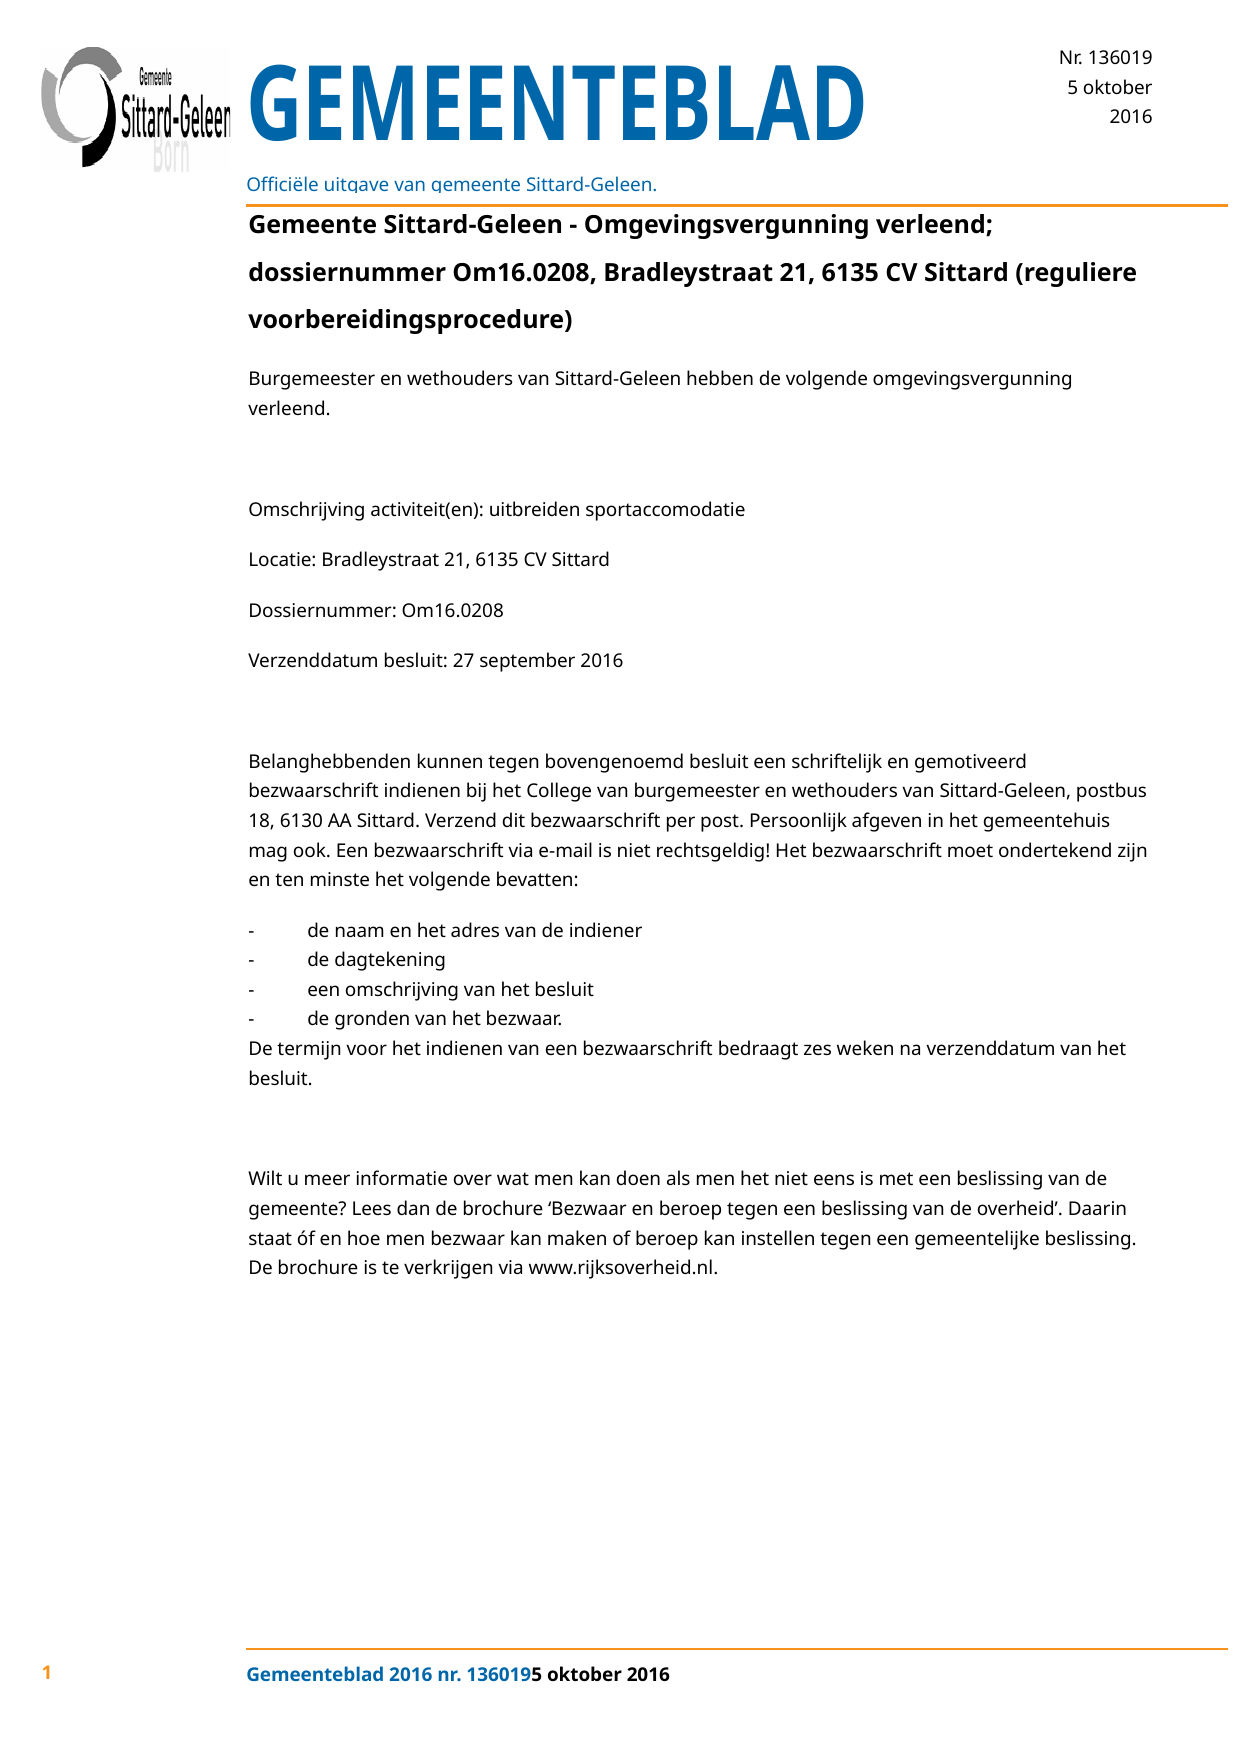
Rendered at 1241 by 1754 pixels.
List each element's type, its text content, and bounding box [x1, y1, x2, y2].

list de dagtekening [248, 946, 1152, 972]
text Omschrijving activiteit(en): uitbreiden sportaccomodatie [248, 496, 1152, 522]
text Belanghebbenden kunnen tegen bovengenoemd besluit een schriftelijk en gemotiveerd bezwaarschrift indienen bij het College van burgemeester en wethouders van Sittard-Geleen, postbus 18, 6130 AA Sittard. Verzend dit bezwaarschrift per post. Persoonlijk afgeven in het gemeentehuis mag ook. Een bezwaarschrift via e-mail is niet rechtsgeldig! Het bezwaarschrift moet ondertekend zijn en ten minste het volgende bevatten: [248, 748, 1152, 892]
text Locatie: Bradleystraat 21, 6135 CV Sittard [248, 546, 1152, 572]
list de gronden van het bezwaar. [248, 1006, 1152, 1031]
text Dossiernummer: Om16.0208 [248, 597, 1152, 622]
text Verzenddatum besluit: 27 september 2016 [248, 647, 1152, 673]
text Gemeente Sittard-Geleen - Omgevingsvergunning verleend; dossiernummer Om16.0208, Bradleystraat 21, 6135 CV Sittard (reguliere voorbereidingsprocedure) [248, 207, 1152, 336]
text De termijn voor het indienen van een bezwaarschrift bedraagt zes weken na verzenddatum van het besluit. [248, 1035, 1152, 1090]
list de naam en het adres van de indiener [248, 917, 1152, 942]
list een omschrijving van het besluit [248, 976, 1152, 1002]
text Wilt u meer informatie over wat men kan doen als men het niet eens is met een beslissing van de gemeente? Lees dan de brochure ‘Bezwaar en beroep tegen een beslissing van de overheid’. Daarin staat óf en hoe men bezwaar kan maken of beroep kan instellen tegen een gemeentelijke beslissing. De brochure is te verkrijgen via www.rijksoverheid.nl. [248, 1166, 1152, 1280]
picture [41, 47, 231, 172]
text Burgemeester en wethouders van Sittard-Geleen hebben de volgende omgevingsvergunning verleend. [248, 366, 1152, 421]
